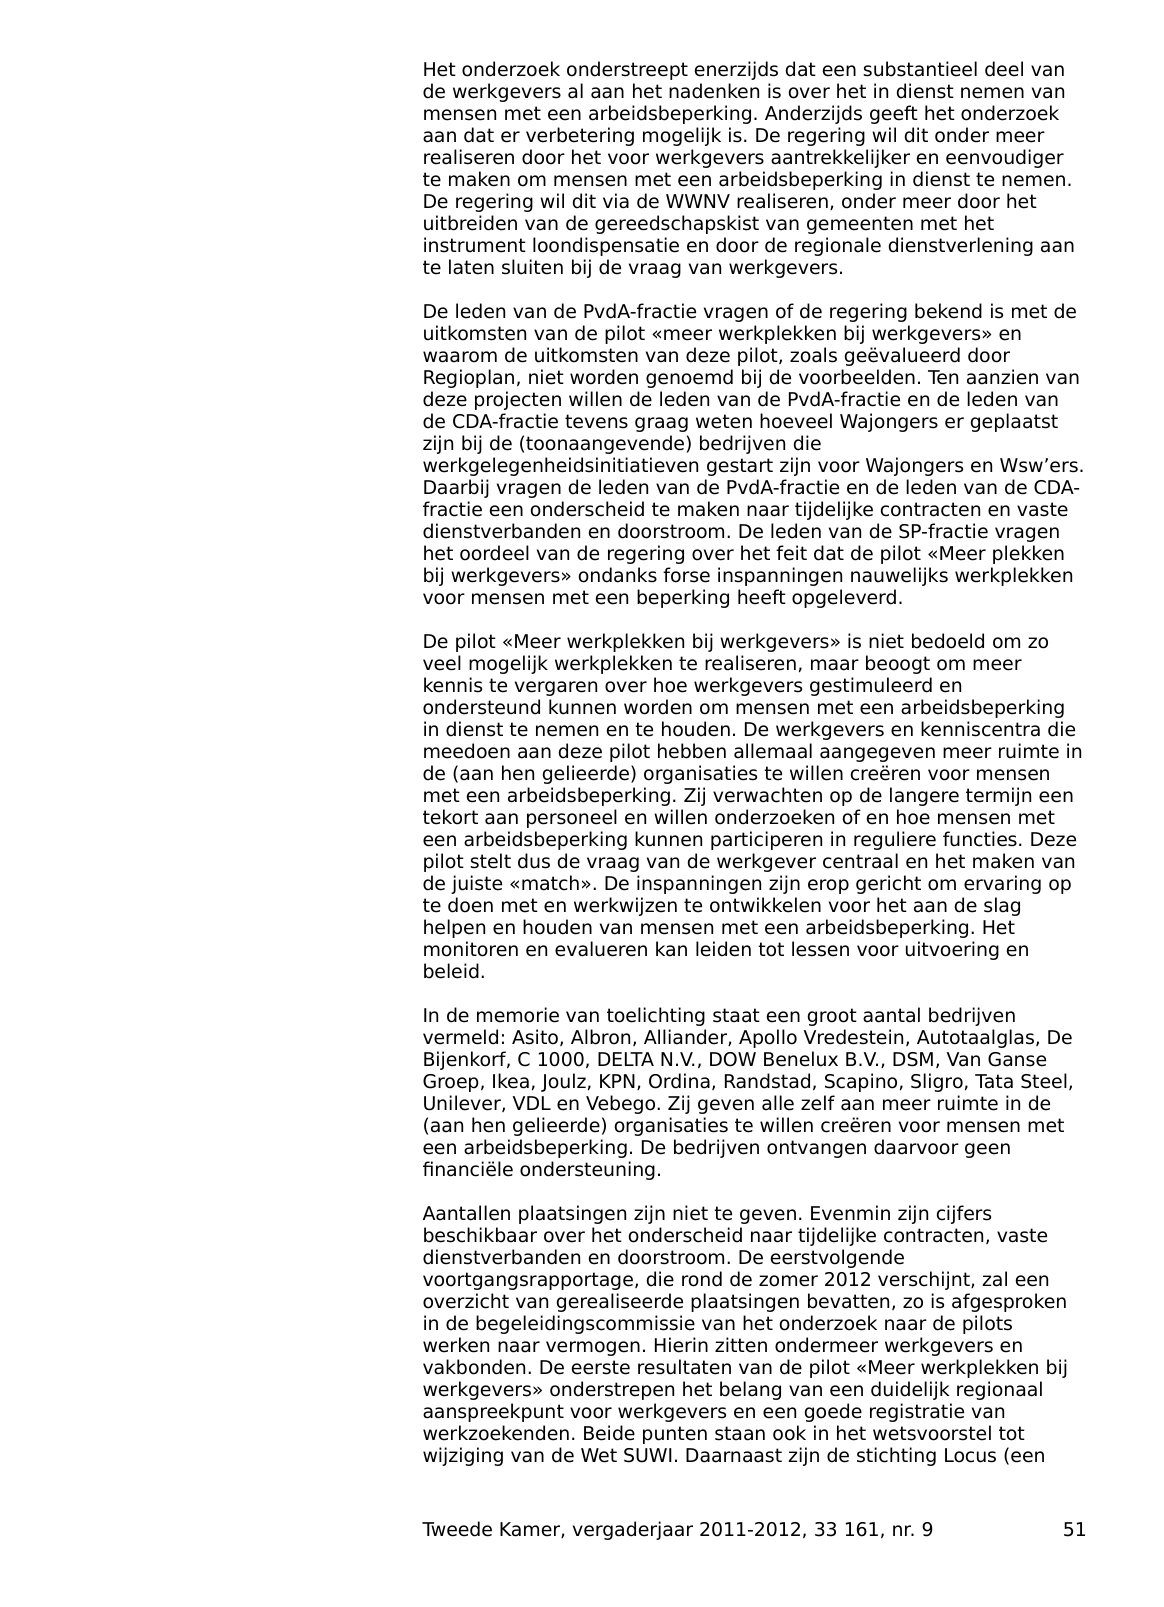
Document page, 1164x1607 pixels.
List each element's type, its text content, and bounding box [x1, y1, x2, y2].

text In de memorie van toelichting staat een groot aantal bedrijven vermeld: Asito, Albron, Alliander, Apollo Vredestein, Autotaalglas, De Bijenkorf, C 1000, DELTA N.V., DOW Benelux B.V., DSM, Van Ganse Groep, Ikea, Joulz, KPN, Ordina, Randstad, Scapino, Sligro, Tata Steel, Unilever, VDL en Vebego. Zij geven alle zelf aan meer ruimte in de (aan hen gelieerde) organisaties te willen creëren voor mensen met een arbeidsbeperking. De bedrijven ontvangen daarvoor geen financiële ondersteuning. [422, 1005, 1087, 1181]
text De pilot «Meer werkplekken bij werkgevers» is niet bedoeld om zo veel mogelijk werkplekken te realiseren, maar beoogt om meer kennis te vergaren over hoe werkgevers gestimuleerd en ondersteund kunnen worden om mensen met een arbeidsbeperking in dienst te nemen en te houden. De werkgevers en kenniscentra die meedoen aan deze pilot hebben allemaal aangegeven meer ruimte in de (aan hen gelieerde) organisaties te willen creëren voor mensen met een arbeidsbeperking. Zij verwachten op de langere termijn een tekort aan personeel en willen onderzoeken of en hoe mensen met een arbeidsbeperking kunnen participeren in reguliere functies. Deze pilot stelt dus de vraag van de werkgever centraal en het maken van de juiste «match». De inspanningen zijn erop gericht om ervaring op te doen met en werkwijzen te ontwikkelen voor het aan de slag helpen en houden van mensen met een arbeidsbeperking. Het monitoren en evalueren kan leiden tot lessen voor uitvoering en beleid. [422, 631, 1087, 983]
text Aantallen plaatsingen zijn niet te geven. Evenmin zijn cijfers beschikbaar over het onderscheid naar tijdelijke contracten, vaste dienstverbanden en doorstroom. De eerstvolgende voortgangsrapportage, die rond de zomer 2012 verschijnt, zal een overzicht van gerealiseerde plaatsingen bevatten, zo is afgesproken in de begeleidingscommissie van het onderzoek naar de pilots werken naar vermogen. Hierin zitten ondermeer werkgevers en vakbonden. De eerste resultaten van de pilot «Meer werkplekken bij werkgevers» onderstrepen het belang van een duidelijk regionaal aanspreekpunt voor werkgevers en een goede registratie van werkzoekenden. Beide punten staan ook in het wetsvoorstel tot wijziging van de Wet SUWI. Daarnaast zijn de stichting Locus (een [422, 1203, 1087, 1467]
text Het onderzoek onderstreept enerzijds dat een substantieel deel van de werkgevers al aan het nadenken is over het in dienst nemen van mensen met een arbeidsbeperking. Anderzijds geeft het onderzoek aan dat er verbetering mogelijk is. De regering wil dit onder meer realiseren door het voor werkgevers aantrekkelijker en eenvoudiger te maken om mensen met een arbeidsbeperking in dienst te nemen. De regering wil dit via de WWNV realiseren, onder meer door het uitbreiden van de gereedschapskist van gemeenten met het instrument loondispensatie en door de regionale dienstverlening aan te laten sluiten bij de vraag van werkgevers. [422, 59, 1087, 279]
text De leden van de PvdA-fractie vragen of de regering bekend is met de uitkomsten van de pilot «meer werkplekken bij werkgevers» en waarom de uitkomsten van deze pilot, zoals geëvalueerd door Regioplan, niet worden genoemd bij de voorbeelden. Ten aanzien van deze projecten willen de leden van de PvdA-fractie en de leden van de CDA-fractie tevens graag weten hoeveel Wajongers er geplaatst zijn bij de (toonaangevende) bedrijven die werkgelegenheidsinitiatieven gestart zijn voor Wajongers en Wsw’ers. Daarbij vragen de leden van de PvdA-fractie en de leden van de CDA-fractie een onderscheid te maken naar tijdelijke contracten en vaste dienstverbanden en doorstroom. De leden van de SP-fractie vragen het oordeel van de regering over het feit dat de pilot «Meer plekken bij werkgevers» ondanks forse inspanningen nauwelijks werkplekken voor mensen met een beperking heeft opgeleverd. [422, 301, 1087, 609]
